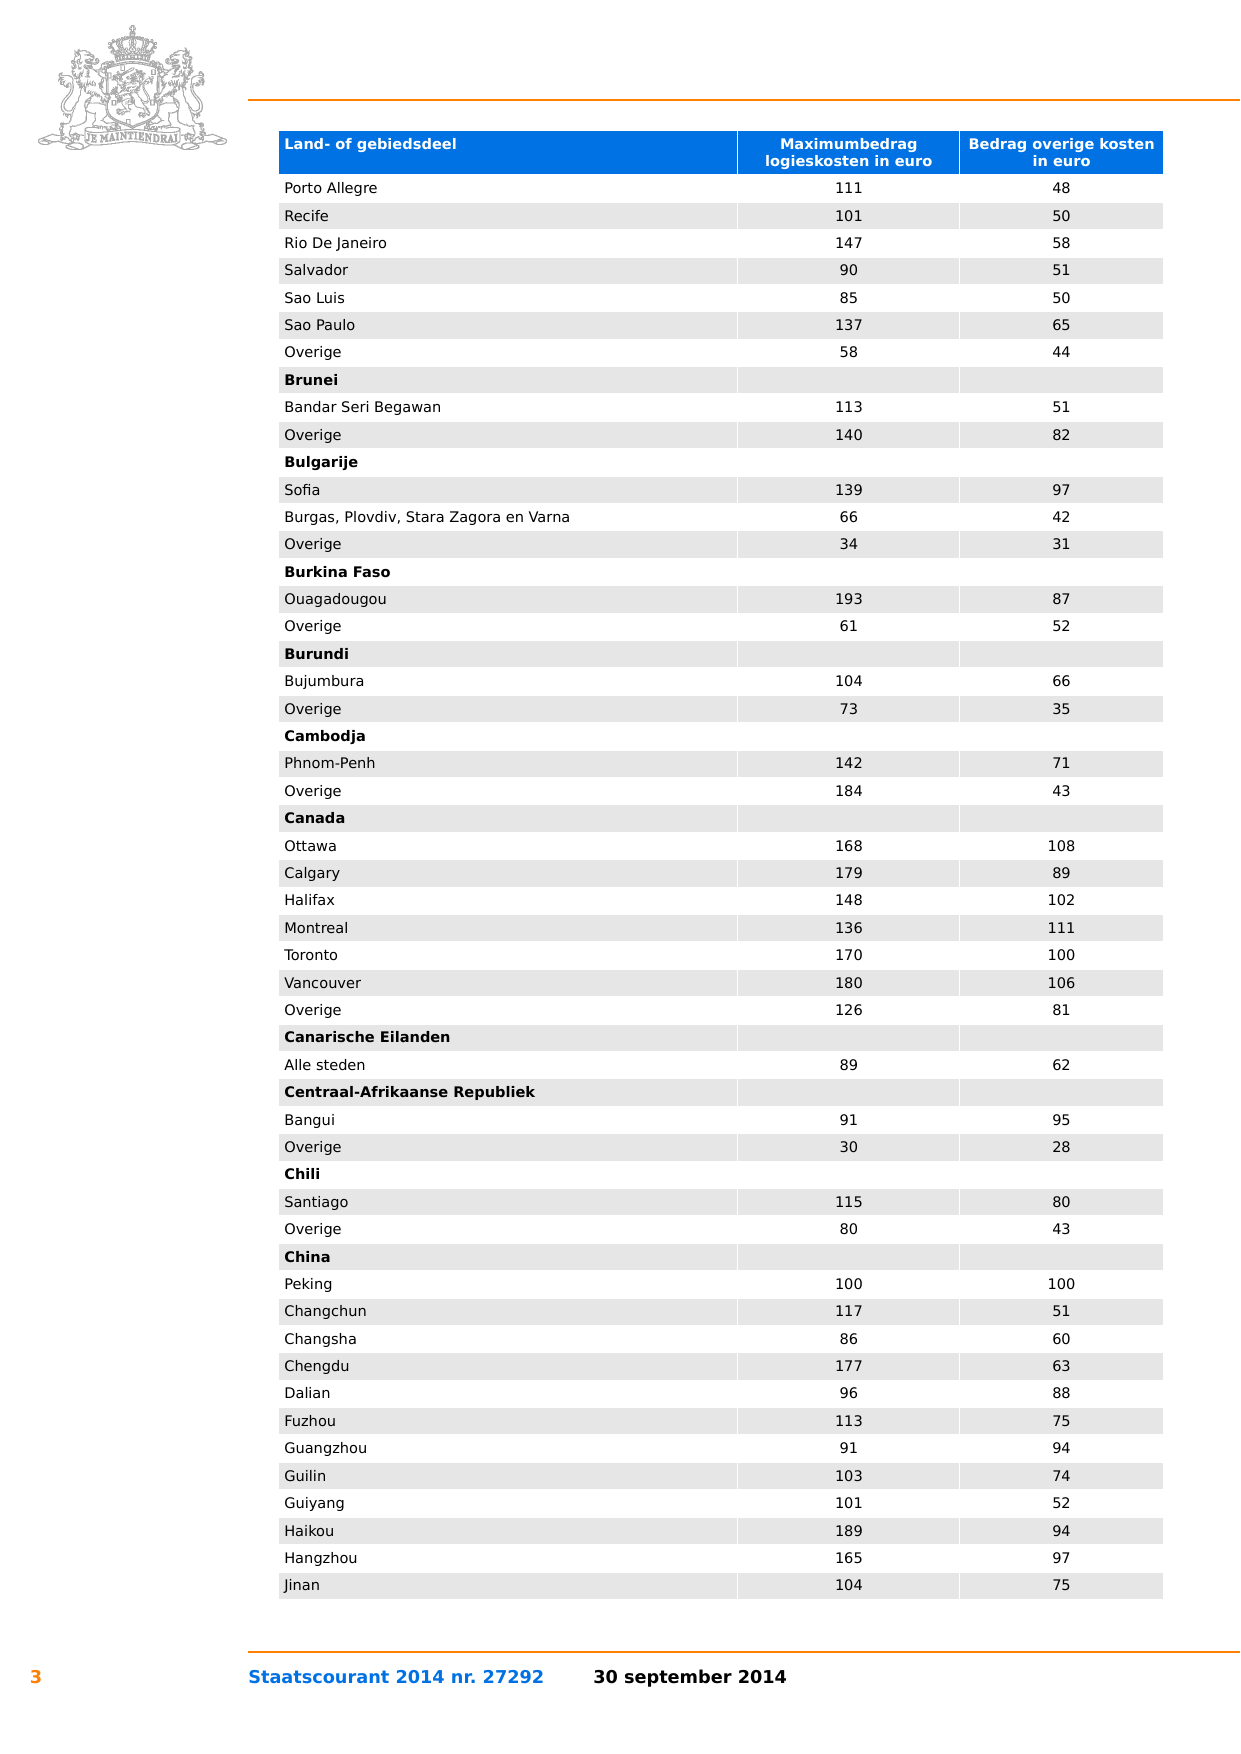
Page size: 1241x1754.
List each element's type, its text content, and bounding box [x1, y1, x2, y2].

table_cell 165 [738, 1545, 959, 1571]
table_cell 113 [738, 1408, 959, 1434]
table_cell 193 [738, 586, 959, 613]
table_cell 66 [738, 504, 959, 530]
table_cell 58 [960, 230, 1163, 256]
table_cell 148 [738, 888, 959, 914]
table_cell 94 [960, 1518, 1163, 1544]
table_cell Sao Luis [279, 285, 737, 311]
table_cell 168 [738, 833, 959, 859]
table_cell 113 [738, 395, 959, 421]
table_cell 30 [738, 1134, 959, 1161]
table_cell 75 [960, 1408, 1163, 1434]
table_cell 34 [738, 531, 959, 558]
table_cell Salvador [279, 258, 737, 284]
table_cell 60 [960, 1326, 1163, 1352]
table_cell 52 [960, 614, 1163, 640]
table_cell 63 [960, 1353, 1163, 1380]
table_cell 90 [738, 258, 959, 284]
table_cell Guilin [279, 1463, 737, 1489]
table_cell Burundi [279, 641, 737, 667]
table_cell Overige [279, 340, 737, 366]
table_cell [960, 1079, 1163, 1106]
table_cell Toronto [279, 943, 737, 969]
table_cell 87 [960, 586, 1163, 613]
table_cell [960, 1244, 1163, 1270]
table_cell 115 [738, 1189, 959, 1215]
table_cell 104 [738, 1573, 959, 1599]
table_cell Ouagadougou [279, 586, 737, 613]
table_header Maximumbedrag logieskosten in euro [738, 131, 959, 174]
table_cell Rio De Janeiro [279, 230, 737, 256]
table_cell 136 [738, 915, 959, 941]
table_cell 82 [960, 422, 1163, 448]
table_cell 51 [960, 258, 1163, 284]
table_cell 71 [960, 751, 1163, 777]
table_cell Changchun [279, 1299, 737, 1325]
table_cell 81 [960, 997, 1163, 1023]
table_cell [960, 641, 1163, 667]
table_cell 58 [738, 340, 959, 366]
table_cell 104 [738, 669, 959, 695]
table_cell Bandar Seri Begawan [279, 395, 737, 421]
table_cell 101 [738, 203, 959, 229]
table_cell 50 [960, 285, 1163, 311]
table_cell 91 [738, 1436, 959, 1462]
table_header Bedrag overige kosten in euro [960, 131, 1163, 174]
table_cell 100 [738, 1271, 959, 1297]
table_cell Overige [279, 1134, 737, 1161]
table_cell 189 [738, 1518, 959, 1544]
table_cell [960, 449, 1163, 476]
table_cell Cambodja [279, 723, 737, 749]
table_cell Overige [279, 696, 737, 722]
table_cell 86 [738, 1326, 959, 1352]
table_cell Chengdu [279, 1353, 737, 1380]
table_cell 50 [960, 203, 1163, 229]
table_cell Burkina Faso [279, 559, 737, 585]
table_cell Recife [279, 203, 737, 229]
table_cell Overige [279, 1216, 737, 1243]
table_cell 51 [960, 1299, 1163, 1325]
table_cell Burgas, Plovdiv, Stara Zagora en Varna [279, 504, 737, 530]
table_cell 89 [960, 860, 1163, 887]
table_cell 42 [960, 504, 1163, 530]
table_cell 97 [960, 477, 1163, 503]
table_cell [960, 1025, 1163, 1051]
table_cell Fuzhou [279, 1408, 737, 1434]
table_cell 139 [738, 477, 959, 503]
table_cell 142 [738, 751, 959, 777]
table_cell 140 [738, 422, 959, 448]
table_cell Vancouver [279, 970, 737, 996]
table_cell 61 [738, 614, 959, 640]
table_cell 147 [738, 230, 959, 256]
table_cell 85 [738, 285, 959, 311]
table_cell Overige [279, 531, 737, 558]
table_cell 102 [960, 888, 1163, 914]
table_cell 103 [738, 1463, 959, 1489]
table_cell Alle steden [279, 1052, 737, 1078]
table_cell Bulgarije [279, 449, 737, 476]
table_cell [960, 1162, 1163, 1188]
table_cell [738, 1025, 959, 1051]
table_cell Haikou [279, 1518, 737, 1544]
table_cell 96 [738, 1381, 959, 1407]
table_cell 108 [960, 833, 1163, 859]
table_cell Porto Allegre [279, 175, 737, 202]
table_cell 117 [738, 1299, 959, 1325]
table_cell 97 [960, 1545, 1163, 1571]
table_cell Hangzhou [279, 1545, 737, 1571]
table_cell 101 [738, 1490, 959, 1517]
table_cell 28 [960, 1134, 1163, 1161]
table_cell 126 [738, 997, 959, 1023]
table_cell 74 [960, 1463, 1163, 1489]
table_cell 111 [960, 915, 1163, 941]
table_cell Santiago [279, 1189, 737, 1215]
table_cell 43 [960, 1216, 1163, 1243]
table_cell [738, 641, 959, 667]
table_cell 179 [738, 860, 959, 887]
table_cell 66 [960, 669, 1163, 695]
table_cell Guiyang [279, 1490, 737, 1517]
table_cell Overige [279, 778, 737, 804]
table_cell Bujumbura [279, 669, 737, 695]
table_cell 43 [960, 778, 1163, 804]
picture [38, 25, 227, 150]
table_cell [738, 1079, 959, 1106]
table_cell 88 [960, 1381, 1163, 1407]
table_cell [960, 805, 1163, 832]
table_cell 170 [738, 943, 959, 969]
table_cell 51 [960, 395, 1163, 421]
table_cell 94 [960, 1436, 1163, 1462]
table_cell [738, 559, 959, 585]
table_header Land- of gebiedsdeel [279, 131, 737, 174]
table_cell Centraal-Afrikaanse Republiek [279, 1079, 737, 1106]
table_cell Guangzhou [279, 1436, 737, 1462]
table_cell 180 [738, 970, 959, 996]
table_cell Sao Paulo [279, 312, 737, 339]
table_cell 89 [738, 1052, 959, 1078]
table_cell 91 [738, 1107, 959, 1133]
table_cell Brunei [279, 367, 737, 393]
table_cell Halifax [279, 888, 737, 914]
table_cell Bangui [279, 1107, 737, 1133]
table_cell China [279, 1244, 737, 1270]
table_cell Canarische Eilanden [279, 1025, 737, 1051]
table_cell 100 [960, 1271, 1163, 1297]
table_cell Chili [279, 1162, 737, 1188]
table_cell 52 [960, 1490, 1163, 1517]
table_cell 62 [960, 1052, 1163, 1078]
table_cell Montreal [279, 915, 737, 941]
table_cell [738, 805, 959, 832]
table_cell [738, 723, 959, 749]
table_cell 184 [738, 778, 959, 804]
table_cell 80 [738, 1216, 959, 1243]
table_cell Overige [279, 614, 737, 640]
table_cell Calgary [279, 860, 737, 887]
table_cell [960, 559, 1163, 585]
table_cell 75 [960, 1573, 1163, 1599]
table_cell 111 [738, 175, 959, 202]
table_cell 177 [738, 1353, 959, 1380]
table_cell Sofia [279, 477, 737, 503]
table_cell Changsha [279, 1326, 737, 1352]
table_cell [960, 723, 1163, 749]
table_cell [960, 367, 1163, 393]
table_cell Peking [279, 1271, 737, 1297]
table_cell 31 [960, 531, 1163, 558]
table_cell 137 [738, 312, 959, 339]
table_cell Overige [279, 997, 737, 1023]
table_cell 65 [960, 312, 1163, 339]
table_cell [738, 367, 959, 393]
table_cell [738, 449, 959, 476]
table_cell [738, 1162, 959, 1188]
table_cell 106 [960, 970, 1163, 996]
table_cell 73 [738, 696, 959, 722]
table_cell Overige [279, 422, 737, 448]
table_cell Dalian [279, 1381, 737, 1407]
table_cell 44 [960, 340, 1163, 366]
table_cell Jinan [279, 1573, 737, 1599]
table_cell Phnom-Penh [279, 751, 737, 777]
table_cell 35 [960, 696, 1163, 722]
table_cell 100 [960, 943, 1163, 969]
table_cell [738, 1244, 959, 1270]
table_cell 80 [960, 1189, 1163, 1215]
table_cell 95 [960, 1107, 1163, 1133]
table_cell Ottawa [279, 833, 737, 859]
table_cell 48 [960, 175, 1163, 202]
table_cell Canada [279, 805, 737, 832]
